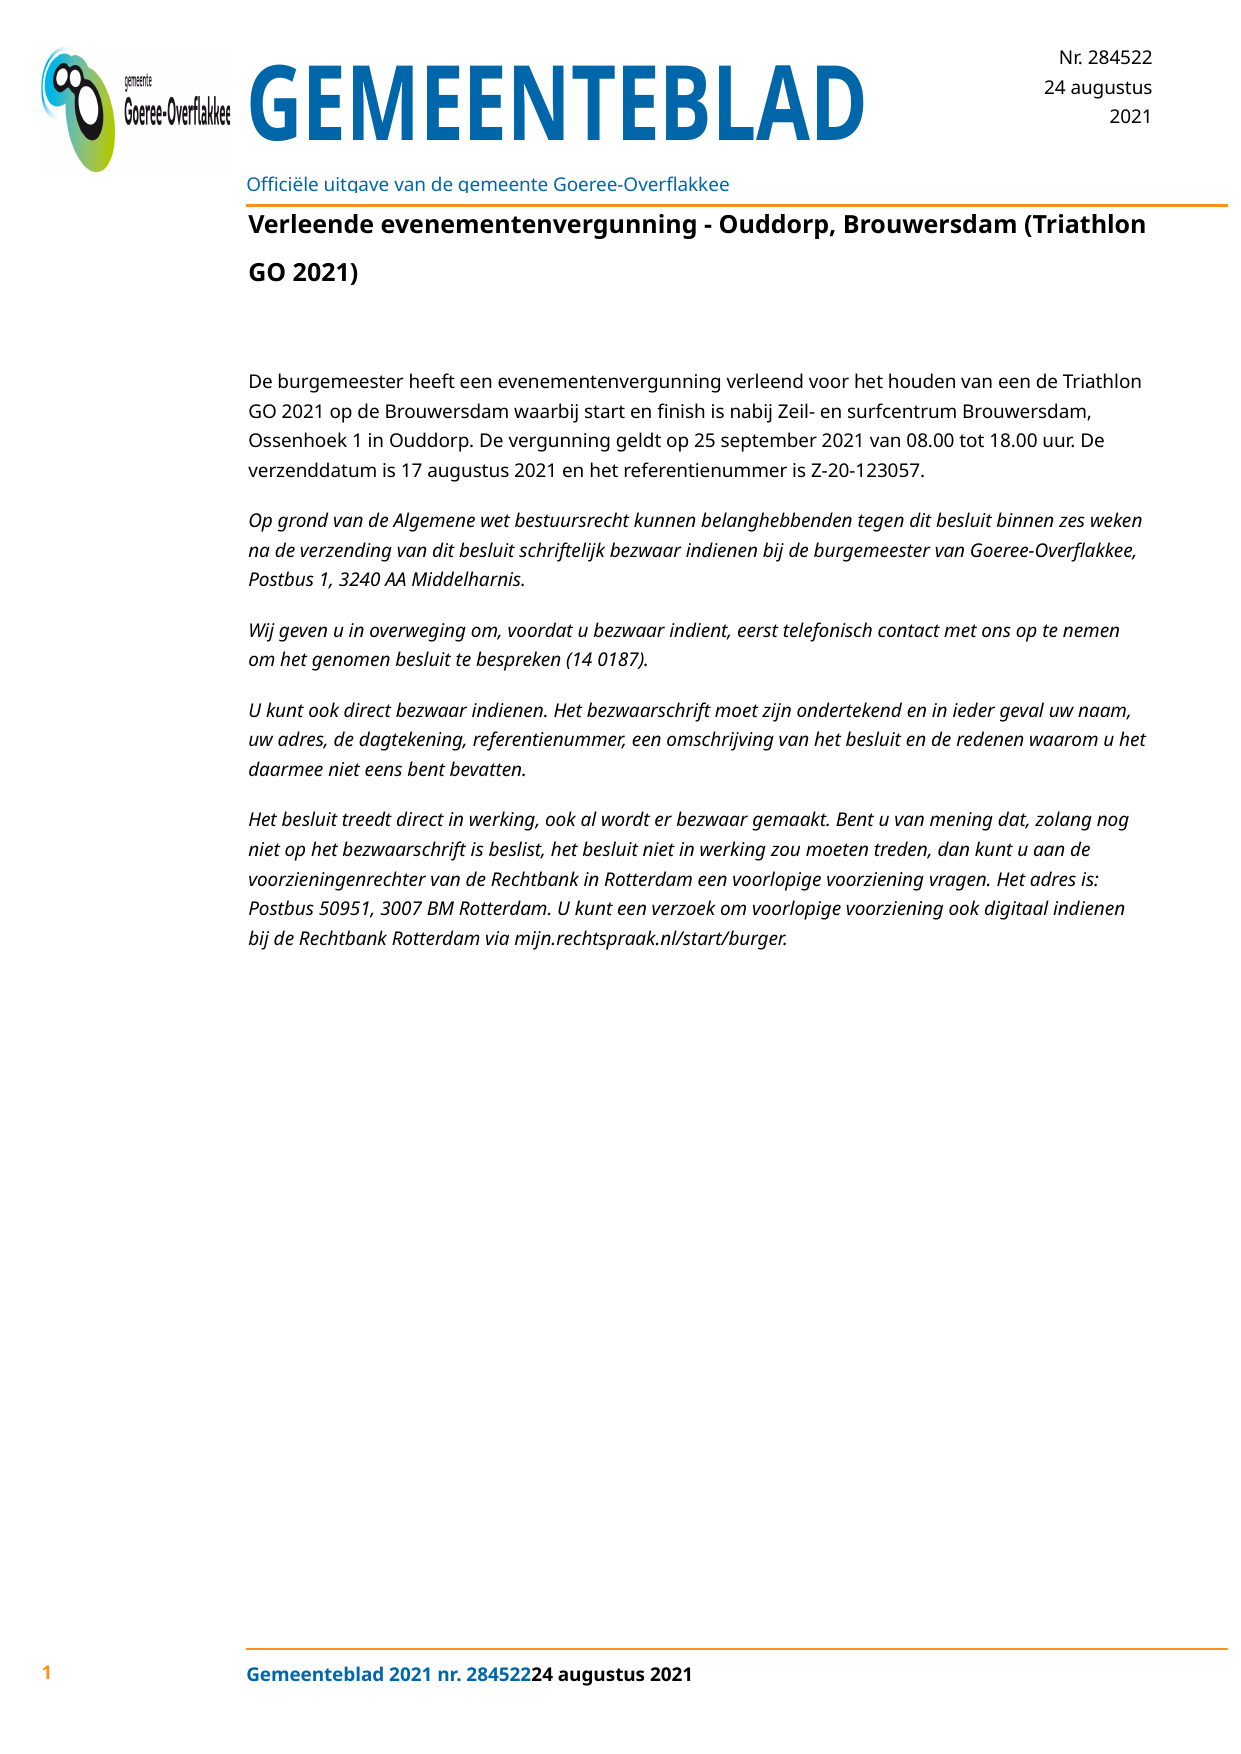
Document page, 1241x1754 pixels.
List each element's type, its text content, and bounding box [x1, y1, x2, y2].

text Wij geven u in overweging om, voordat u bezwaar indient, eerst telefonisch contact met ons op te nemen om het genomen besluit te bespreken (14 0187). [248, 617, 1152, 672]
text Verleende evenementenvergunning - Ouddorp, Brouwersdam (Triathlon GO 2021) [248, 207, 1152, 288]
text Het besluit treedt direct in werking, ook al wordt er bezwaar gemaakt. Bent u van mening dat, zolang nog niet op het bezwaarschrift is beslist, het besluit niet in werking zou moeten treden, dan kunt u aan de voorzieningenrechter van de Rechtbank in Rotterdam een voorlopige voorziening vragen. Het adres is: Postbus 50951, 3007 BM Rotterdam. U kunt een verzoek om voorlopige voorziening ook digitaal indienen bij de Rechtbank Rotterdam via mijn.rechtspraak.nl/start/burger. [248, 807, 1152, 951]
text De burgemeester heeft een evenementenvergunning verleend voor het houden van een de Triathlon GO 2021 op de Brouwersdam waarbij start en finish is nabij Zeil- en surfcentrum Brouwersdam, Ossenhoek 1 in Ouddorp. De vergunning geldt op 25 september 2021 van 08.00 tot 18.00 uur. De verzenddatum is 17 augustus 2021 en het referentienummer is Z-20-123057. [248, 368, 1152, 483]
text U kunt ook direct bezwaar indienen. Het bezwaarschrift moet zijn ondertekend en in ieder geval uw naam, uw adres, de dagtekening, referentienummer, een omschrijving van het besluit en de redenen waarom u het daarmee niet eens bent bevatten. [248, 697, 1152, 782]
picture [41, 47, 231, 172]
text Op grond van de Algemene wet bestuursrecht kunnen belanghebbenden tegen dit besluit binnen zes weken na de verzending van dit besluit schriftelijk bezwaar indienen bij de burgemeester van Goeree-Overflakkee, Postbus 1, 3240 AA Middelharnis. [248, 507, 1152, 592]
